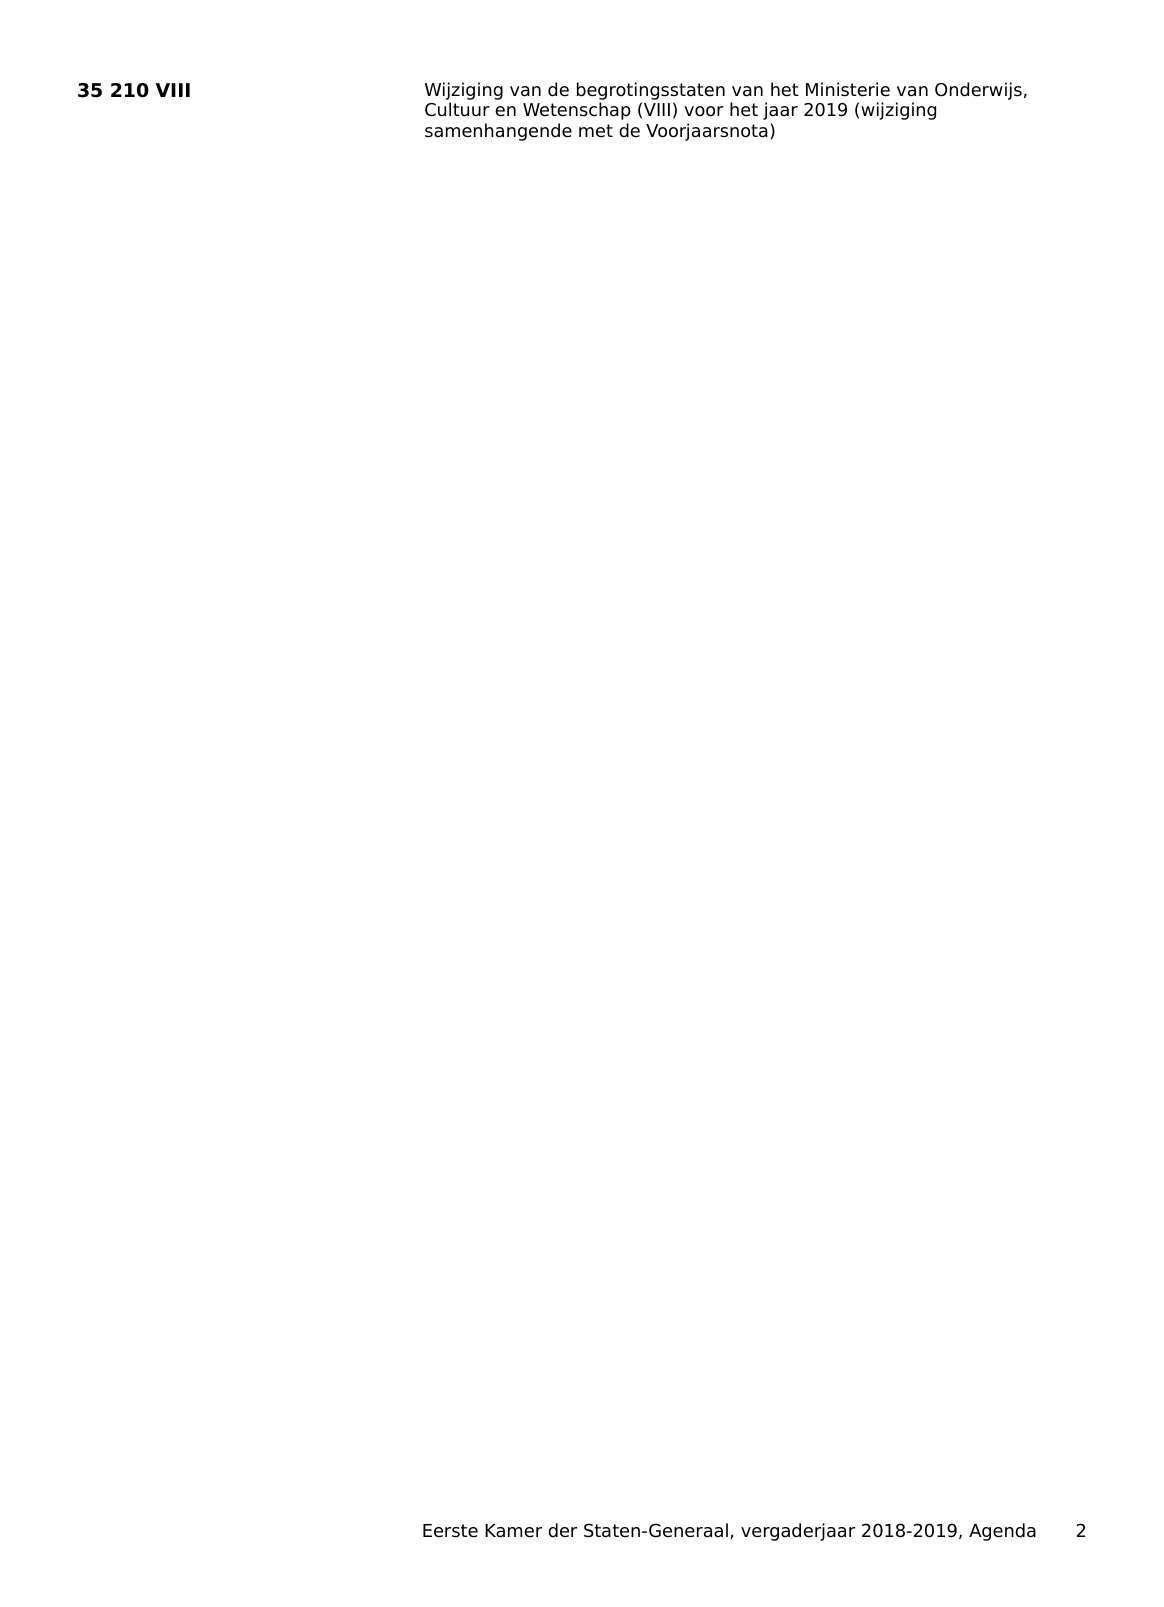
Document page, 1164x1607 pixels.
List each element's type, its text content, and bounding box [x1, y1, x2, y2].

table_cell Wijziging van de begrotingsstaten van het Ministerie van Onderwijs, Cultuur en Wetenschap (VIII) voor het jaar 2019 (wijziging samenhangende met de Voorjaarsnota) [418, 80, 1087, 142]
table_cell [77, 59, 401, 80]
table_cell [401, 59, 418, 80]
table_cell 35 210 VIII [77, 80, 401, 142]
table_cell [418, 59, 1087, 80]
table_cell [401, 80, 418, 142]
